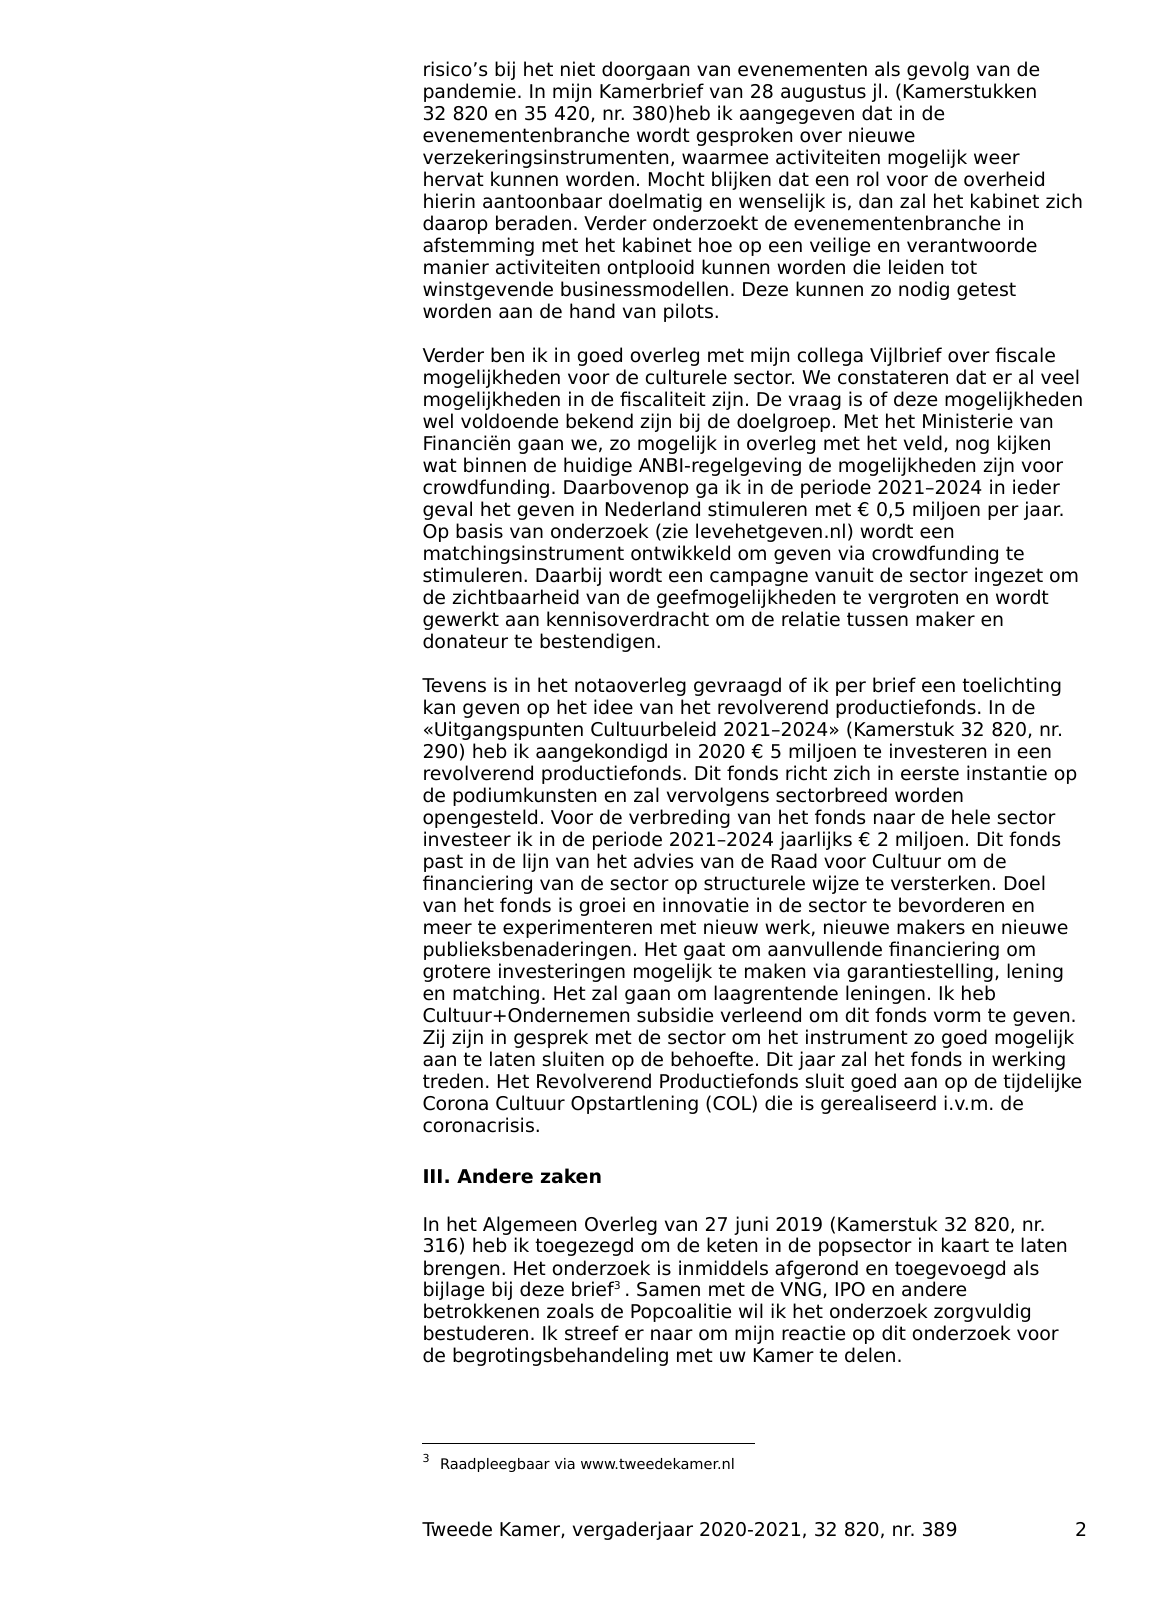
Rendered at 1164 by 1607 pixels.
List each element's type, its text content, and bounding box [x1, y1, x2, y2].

text risico’s bij het niet doorgaan van evenementen als gevolg van de pandemie. In mijn Kamerbrief van 28 augustus jl. (Kamerstukken 32 820 en 35 420, nr. 380)heb ik aangegeven dat in de evenementenbranche wordt gesproken over nieuwe verzekeringsinstrumenten, waarmee activiteiten mogelijk weer hervat kunnen worden. Mocht blijken dat een rol voor de overheid hierin aantoonbaar doelmatig en wenselijk is, dan zal het kabinet zich daarop beraden. Verder onderzoekt de evenementenbranche in afstemming met het kabinet hoe op een veilige en verantwoorde manier activiteiten ontplooid kunnen worden die leiden tot winstgevende businessmodellen. Deze kunnen zo nodig getest worden aan de hand van pilots. [422, 59, 1087, 323]
text Verder ben ik in goed overleg met mijn collega Vijlbrief over fiscale mogelijkheden voor de culturele sector. We constateren dat er al veel mogelijkheden in de fiscaliteit zijn. De vraag is of deze mogelijkheden wel voldoende bekend zijn bij de doelgroep. Met het Ministerie van Financiën gaan we, zo mogelijk in overleg met het veld, nog kijken wat binnen de huidige ANBI-regelgeving de mogelijkheden zijn voor crowdfunding. Daarbovenop ga ik in de periode 2021–2024 in ieder geval het geven in Nederland stimuleren met € 0,5 miljoen per jaar. Op basis van onderzoek (zie levehetgeven.nl) wordt een matchingsinstrument ontwikkeld om geven via crowdfunding te stimuleren. Daarbij wordt een campagne vanuit de sector ingezet om de zichtbaarheid van de geefmogelijkheden te vergroten en wordt gewerkt aan kennisoverdracht om de relatie tussen maker en donateur te bestendigen. [422, 345, 1087, 653]
subtitle III. Andere zaken [422, 1166, 1087, 1188]
text In het Algemeen Overleg van 27 juni 2019 (Kamerstuk 32 820, nr. 316) heb ik toegezegd om de keten in de popsector in kaart te laten brengen. Het onderzoek is inmiddels afgerond en toegevoegd als bijlage bij deze brief. Samen met de VNG, IPO en andere betrokkenen zoals de Popcoalitie wil ik het onderzoek zorgvuldig bestuderen. Ik streef er naar om mijn reactie op dit onderzoek voor de begrotingsbehandeling met uw Kamer te delen. [422, 1213, 1087, 1367]
text Raadpleegbaar via www.tweedekamer.nl [422, 1452, 1087, 1474]
text Tevens is in het notaoverleg gevraagd of ik per brief een toelichting kan geven op het idee van het revolverend productiefonds. In de «Uitgangspunten Cultuurbeleid 2021–2024» (Kamerstuk 32 820, nr. 290) heb ik aangekondigd in 2020 € 5 miljoen te investeren in een revolverend productiefonds. Dit fonds richt zich in eerste instantie op de podiumkunsten en zal vervolgens sectorbreed worden opengesteld. Voor de verbreding van het fonds naar de hele sector investeer ik in de periode 2021–2024 jaarlijks € 2 miljoen. Dit fonds past in de lijn van het advies van de Raad voor Cultuur om de financiering van de sector op structurele wijze te versterken. Doel van het fonds is groei en innovatie in de sector te bevorderen en meer te experimenteren met nieuw werk, nieuwe makers en nieuwe publieksbenaderingen. Het gaat om aanvullende financiering om grotere investeringen mogelijk te maken via garantiestelling, lening en matching. Het zal gaan om laagrentende leningen. Ik heb Cultuur+Ondernemen subsidie verleend om dit fonds vorm te geven. Zij zijn in gesprek met de sector om het instrument zo goed mogelijk aan te laten sluiten op de behoefte. Dit jaar zal het fonds in werking treden. Het Revolverend Productiefonds sluit goed aan op de tijdelijke Corona Cultuur Opstartlening (COL) die is gerealiseerd i.v.m. de coronacrisis. [422, 675, 1087, 1136]
